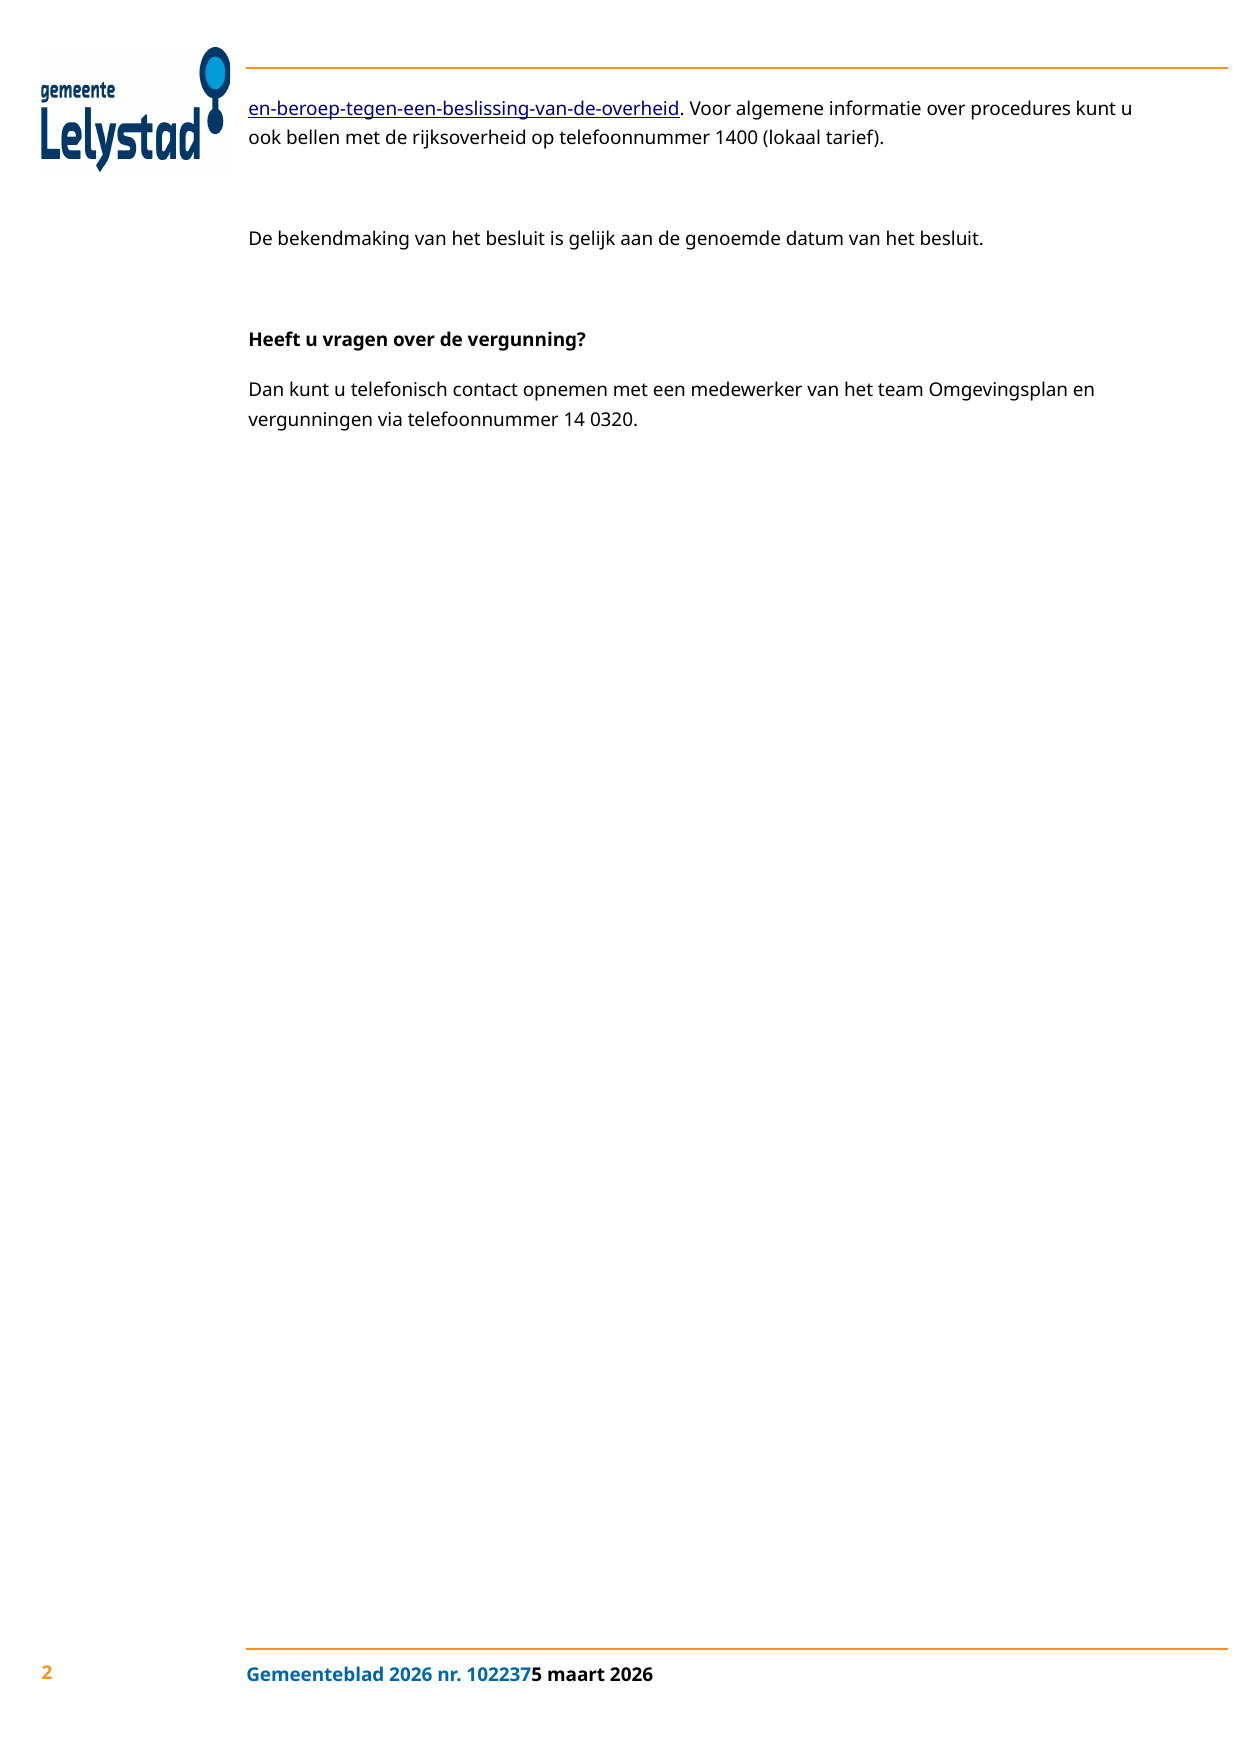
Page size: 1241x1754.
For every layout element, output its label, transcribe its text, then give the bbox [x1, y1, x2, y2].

text Dan kunt u telefonisch contact opnemen met een medewerker van het team Omgevingsplan en vergunningen via telefoonnummer 14 0320. [248, 376, 1152, 432]
picture [41, 47, 231, 172]
text Heeft u vragen over de vergunning? [248, 326, 1152, 352]
text en-beroep-tegen-een-beslissing-van-de-overheid. Voor algemene informatie over procedures kunt u ook bellen met de rijksoverheid op telefoonnummer 1400 (lokaal tarief). [248, 95, 1152, 150]
text De bekendmaking van het besluit is gelijk aan de genoemde datum van het besluit. [248, 225, 1152, 251]
